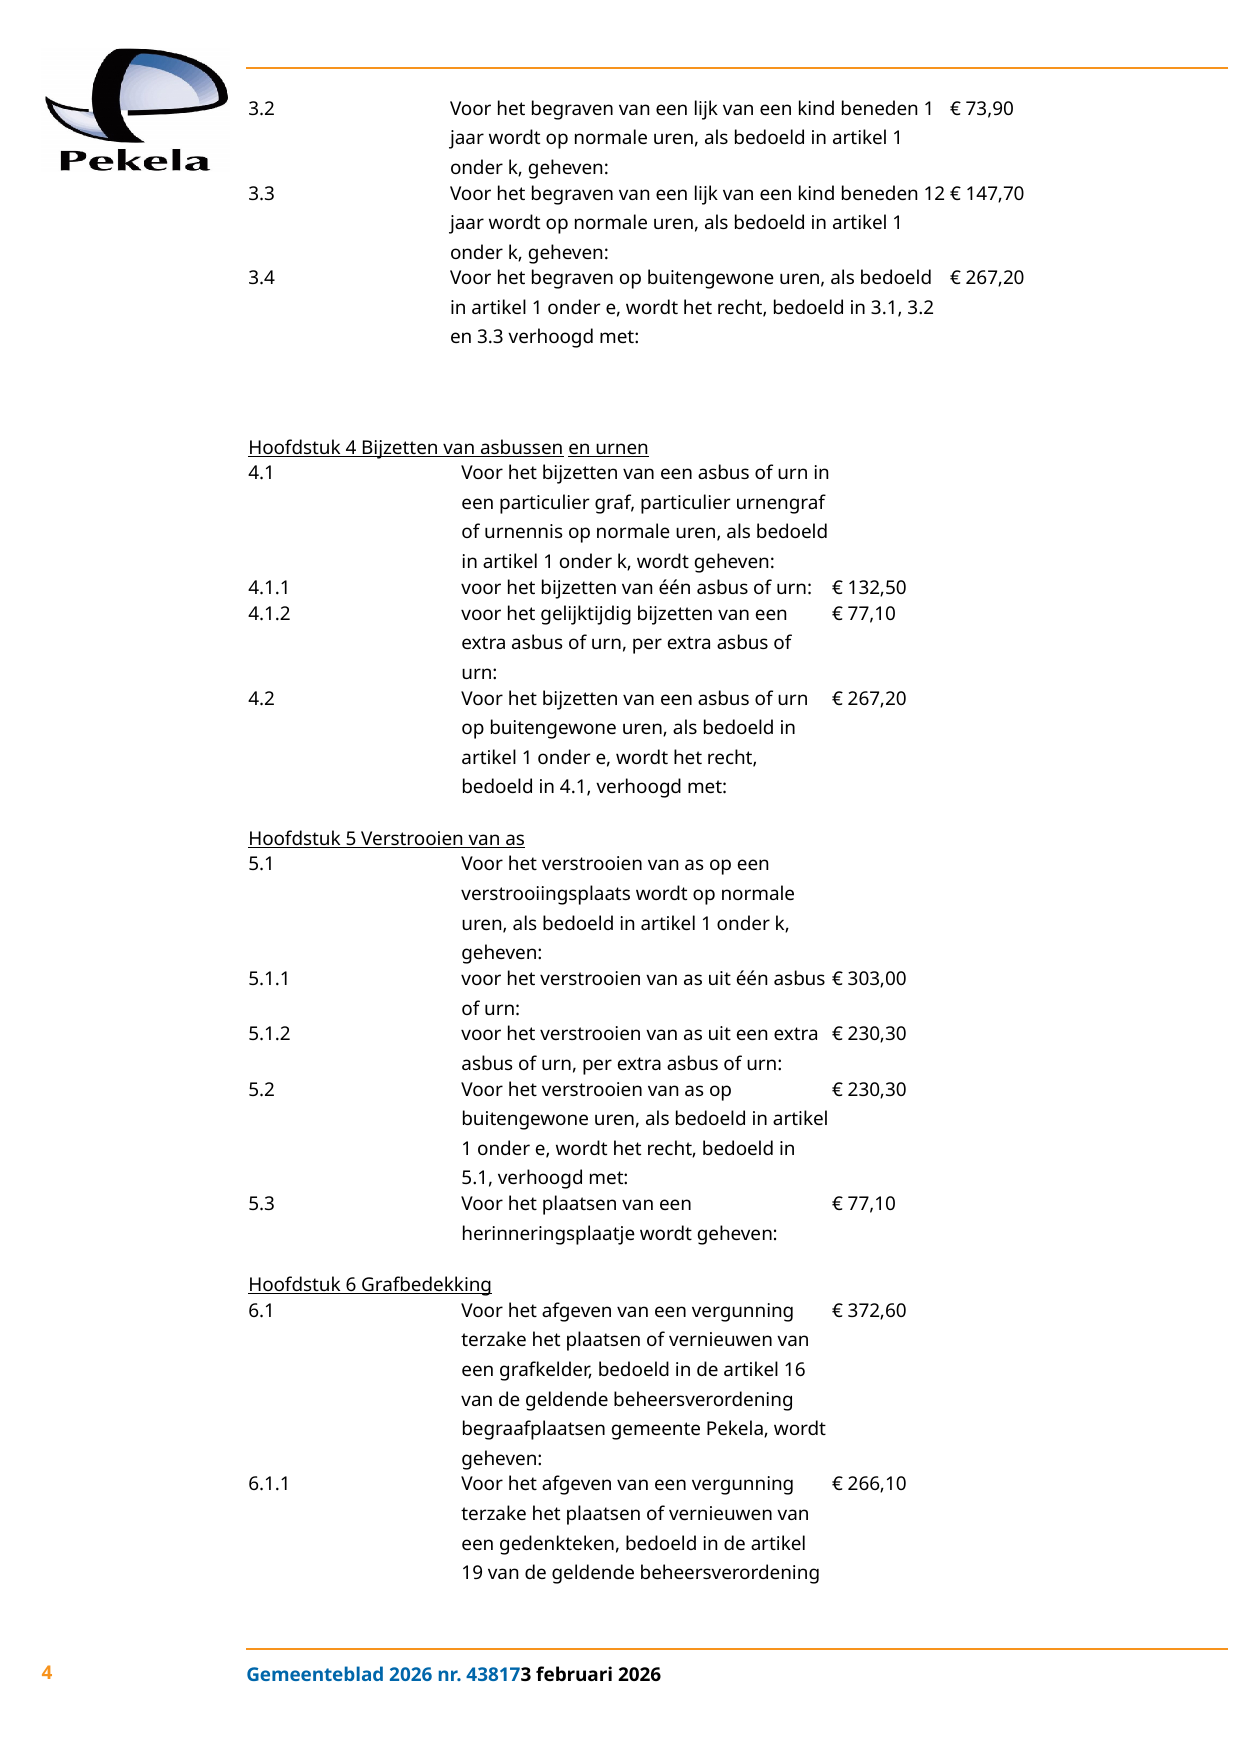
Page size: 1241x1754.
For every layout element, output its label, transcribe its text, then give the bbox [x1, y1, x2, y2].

table_cell [950, 350, 1152, 375]
table_header [248, 408, 461, 434]
table_cell € 230,30 [832, 1020, 1045, 1076]
table_cell voor het bijzetten van één asbus of urn: [461, 574, 832, 600]
picture [41, 47, 231, 172]
table_cell Voor het begraven van een lijk van een kind beneden 1 jaar wordt op normale uren, als bedoeld in artikel 1 onder k, geheven: [450, 95, 950, 180]
table_cell 6.1 [248, 1297, 461, 1471]
table_cell € 267,20 [832, 685, 1045, 799]
table_header [461, 408, 832, 434]
table_cell Voor het afgeven van een vergunning terzake het plaatsen of vernieuwen van een grafkelder, bedoeld in de artikel 16 van de geldende beheersverordening begraafplaatsen gemeente Pekela, wordt geheven: [461, 1297, 832, 1471]
table_cell Voor het plaatsen van een herinneringsplaatje wordt geheven: [461, 1190, 832, 1246]
table_cell 4.1.2 [248, 600, 461, 685]
table_cell Voor het bijzetten van een asbus of urn op buitengewone uren, als bedoeld in artikel 1 onder e, wordt het recht, bedoeld in 4.1, verhoogd met: [461, 685, 832, 799]
table_cell voor het gelijktijdig bijzetten van een extra asbus of urn, per extra asbus of urn: [461, 600, 832, 685]
table_cell € 77,10 [832, 600, 1045, 685]
table_cell voor het verstrooien van as uit één asbus of urn: [461, 965, 832, 1020]
table_cell 3.3 [248, 180, 450, 264]
table_cell [450, 350, 950, 375]
table_cell € 372,60 [832, 1297, 1045, 1471]
table_cell Voor het begraven van een lijk van een kind beneden 12 jaar wordt op normale uren, als bedoeld in artikel 1 onder k, geheven: [450, 180, 950, 264]
table_cell € 266,10 [832, 1471, 1045, 1585]
table_cell Voor het verstrooien van as op een verstrooiingsplaats wordt op normale uren, als bedoeld in artikel 1 onder k, geheven: [461, 851, 832, 965]
table_cell € 77,10 [832, 1190, 1045, 1246]
table_cell 6.1.1 [248, 1471, 461, 1585]
table_cell [832, 460, 1045, 574]
table_cell [461, 1246, 832, 1271]
table_cell € 147,70 [950, 180, 1152, 264]
table_cell 5.1.1 [248, 965, 461, 1020]
table_cell 3.4 [248, 265, 450, 349]
table_cell Hoofdstuk 6 Grafbedekking [248, 1271, 832, 1297]
table_cell Hoofdstuk 5 Verstrooien van as [248, 825, 832, 851]
table_cell 4.1.1 [248, 574, 461, 600]
table_cell € 303,00 [832, 965, 1045, 1020]
table_cell [832, 434, 1045, 459]
table_cell [248, 799, 461, 825]
table_cell 5.2 [248, 1076, 461, 1190]
table_cell 4.2 [248, 685, 461, 799]
table_cell Voor het bijzetten van een asbus of urn in een particulier graf, particulier urnengraf of urnennis op normale uren, als bedoeld in artikel 1 onder k, wordt geheven: [461, 460, 832, 574]
table_cell 5.3 [248, 1190, 461, 1246]
table_cell [832, 799, 1045, 825]
table_cell 5.1 [248, 851, 461, 965]
table_cell [832, 825, 1045, 851]
table_cell Voor het verstrooien van as op buitengewone uren, als bedoeld in artikel 1 onder e, wordt het recht, bedoeld in 5.1, verhoogd met: [461, 1076, 832, 1190]
table_cell 4.1 [248, 460, 461, 574]
table_cell [248, 1246, 461, 1271]
table_cell € 267,20 [950, 265, 1152, 349]
table_cell voor het verstrooien van as uit een extra asbus of urn, per extra asbus of urn: [461, 1020, 832, 1076]
table_cell [461, 799, 832, 825]
table_cell [248, 350, 450, 375]
table_cell € 230,30 [832, 1076, 1045, 1190]
table_cell 3.2 [248, 95, 450, 180]
table_cell [832, 1246, 1045, 1271]
table_cell Hoofdstuk 4 Bijzetten van asbussen en urnen [248, 434, 832, 459]
table_header [832, 408, 1045, 434]
table_cell Voor het afgeven van een vergunning terzake het plaatsen of vernieuwen van een gedenkteken, bedoeld in de artikel 19 van de geldende beheersverordening [461, 1471, 832, 1585]
table_cell [832, 851, 1045, 965]
table_cell € 132,50 [832, 574, 1045, 600]
table_cell Voor het begraven op buitengewone uren, als bedoeld in artikel 1 onder e, wordt het recht, bedoeld in 3.1, 3.2 en 3.3 verhoogd met: [450, 265, 950, 349]
table_cell 5.1.2 [248, 1020, 461, 1076]
table_cell [832, 1271, 1045, 1297]
table_cell € 73,90 [950, 95, 1152, 180]
